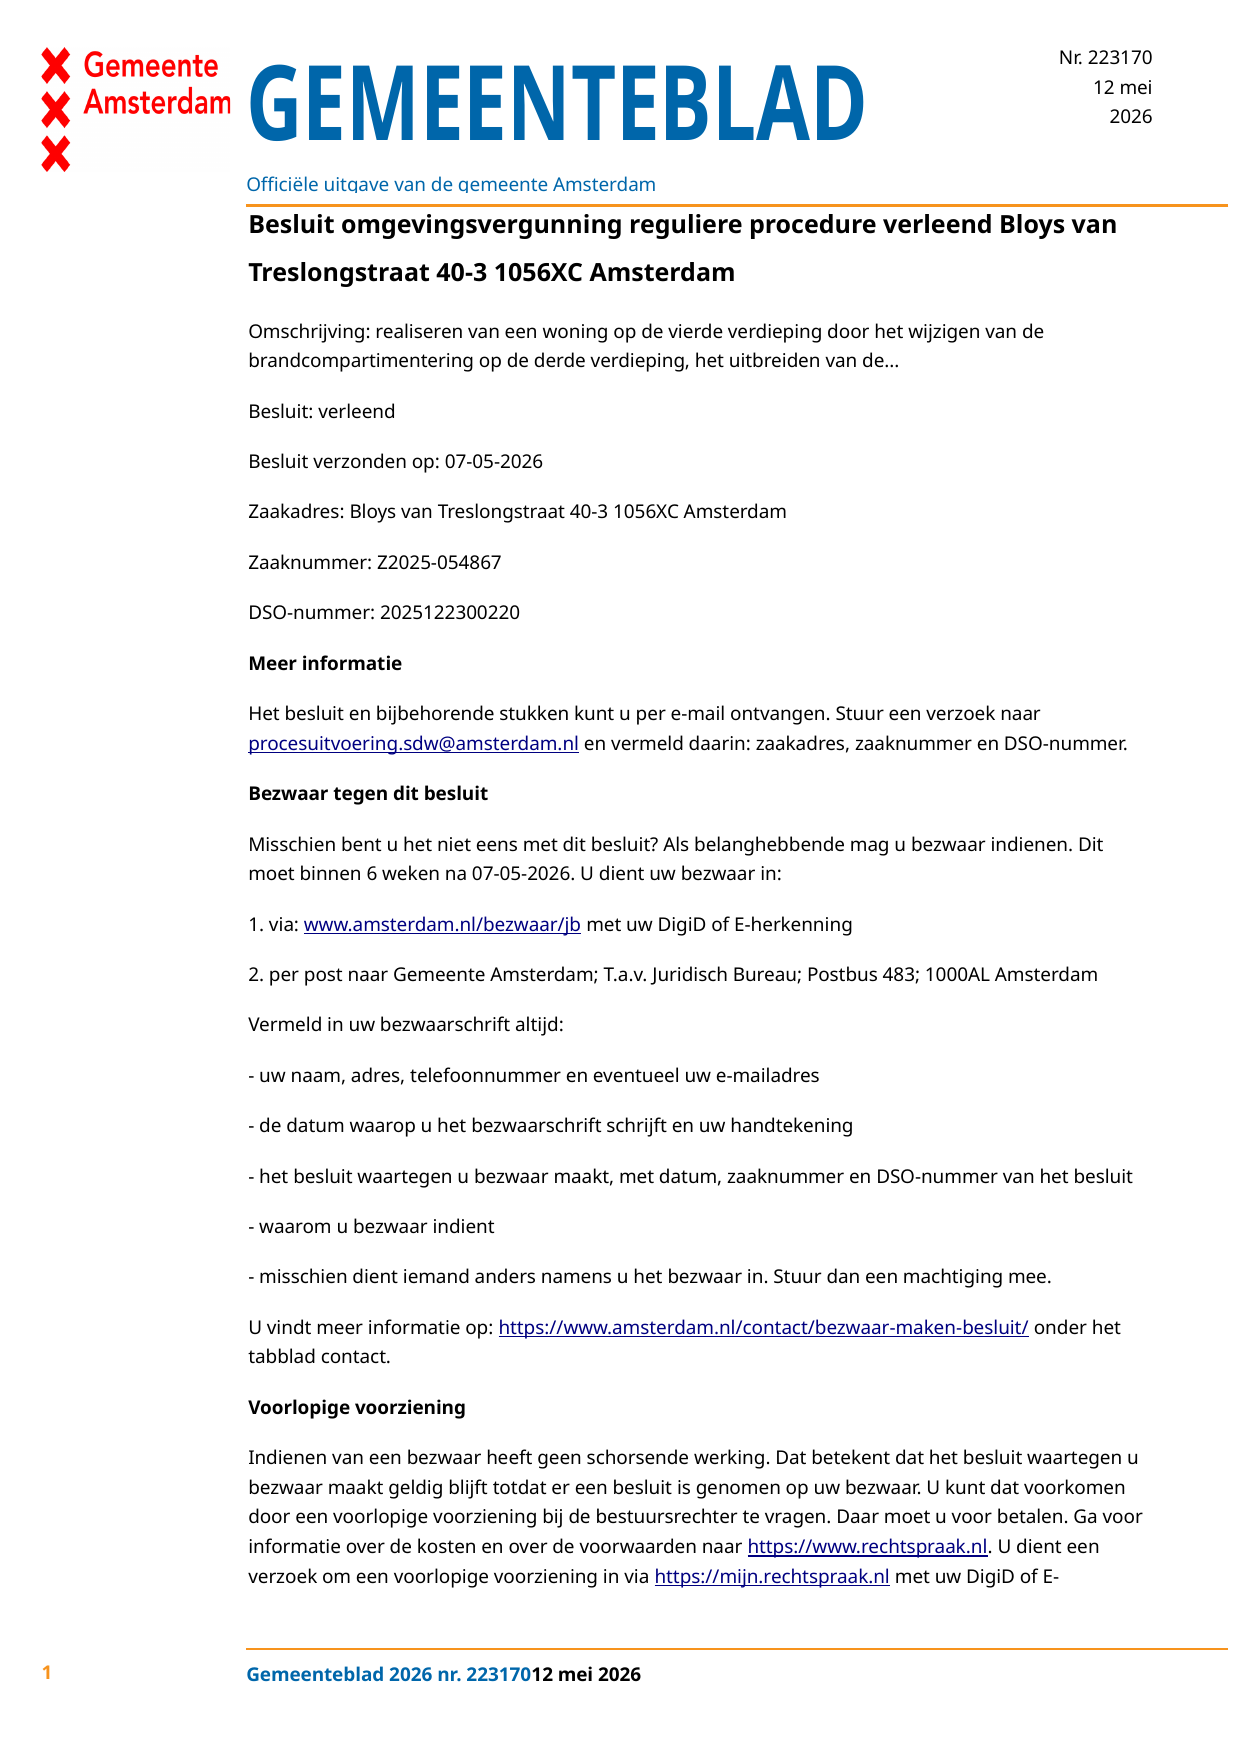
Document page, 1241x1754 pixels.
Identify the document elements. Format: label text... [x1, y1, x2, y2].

text - de datum waarop u het bezwaarschrift schrijft en uw handtekening [248, 1112, 1152, 1138]
text 2. per post naar Gemeente Amsterdam; T.a.v. Juridisch Bureau; Postbus 483; 1000AL Amsterdam [248, 961, 1152, 987]
text Het besluit en bijbehorende stukken kunt u per e-mail ontvangen. Stuur een verzoek naar procesuitvoering.sdw@amsterdam.nl en vermeld daarin: zaakadres, zaaknummer en DSO-nummer. [248, 700, 1152, 756]
text - het besluit waartegen u bezwaar maakt, met datum, zaaknummer en DSO-nummer van het besluit [248, 1163, 1152, 1189]
picture [41, 47, 231, 172]
text - uw naam, adres, telefoonnummer en eventueel uw e-mailadres [248, 1062, 1152, 1088]
text - misschien dient iemand anders namens u het bezwaar in. Stuur dan een machtiging mee. [248, 1264, 1152, 1289]
text Zaakadres: Bloys van Treslongstraat 40-3 1056XC Amsterdam [248, 499, 1152, 524]
text Besluit verzonden op: 07-05-2026 [248, 448, 1152, 474]
text 1. via: www.amsterdam.nl/bezwaar/jb met uw DigiD of E-herkenning [248, 911, 1152, 937]
text Bezwaar tegen dit besluit [248, 780, 1152, 806]
text Indienen van een bezwaar heeft geen schorsende werking. Dat betekent dat het besluit waartegen u bezwaar maakt geldig blijft totdat er een besluit is genomen op uw bezwaar. U kunt dat voorkomen door een voorlopige voorziening bij de bestuursrechter te vragen. Daar moet u voor betalen. Ga voor informatie over de kosten en over de voorwaarden naar https://www.rechtspraak.nl. U dient een verzoek om een voorlopige voorziening in via https://mijn.rechtspraak.nl met uw DigiD of E- [248, 1444, 1152, 1589]
text Besluit omgevingsvergunning reguliere procedure verleend Bloys van Treslongstraat 40-3 1056XC Amsterdam [248, 207, 1152, 288]
text Voorlopige voorziening [248, 1394, 1152, 1420]
text Zaaknummer: Z2025-054867 [248, 549, 1152, 575]
text Misschien bent u het niet eens met dit besluit? Als belanghebbende mag u bezwaar indienen. Dit moet binnen 6 weken na 07-05-2026. U dient uw bezwaar in: [248, 831, 1152, 886]
text Meer informatie [248, 650, 1152, 676]
text Besluit: verleend [248, 398, 1152, 424]
text Vermeld in uw bezwaarschrift altijd: [248, 1012, 1152, 1037]
text - waarom u bezwaar indient [248, 1213, 1152, 1239]
text U vindt meer informatie op: https://www.amsterdam.nl/contact/bezwaar-maken-besluit/ onder het tabblad contact. [248, 1314, 1152, 1369]
text Omschrijving: realiseren van een woning op de vierde verdieping door het wijzigen van de brandcompartimentering op de derde verdieping, het uitbreiden van de... [248, 318, 1152, 373]
text DSO-nummer: 2025122300220 [248, 599, 1152, 625]
